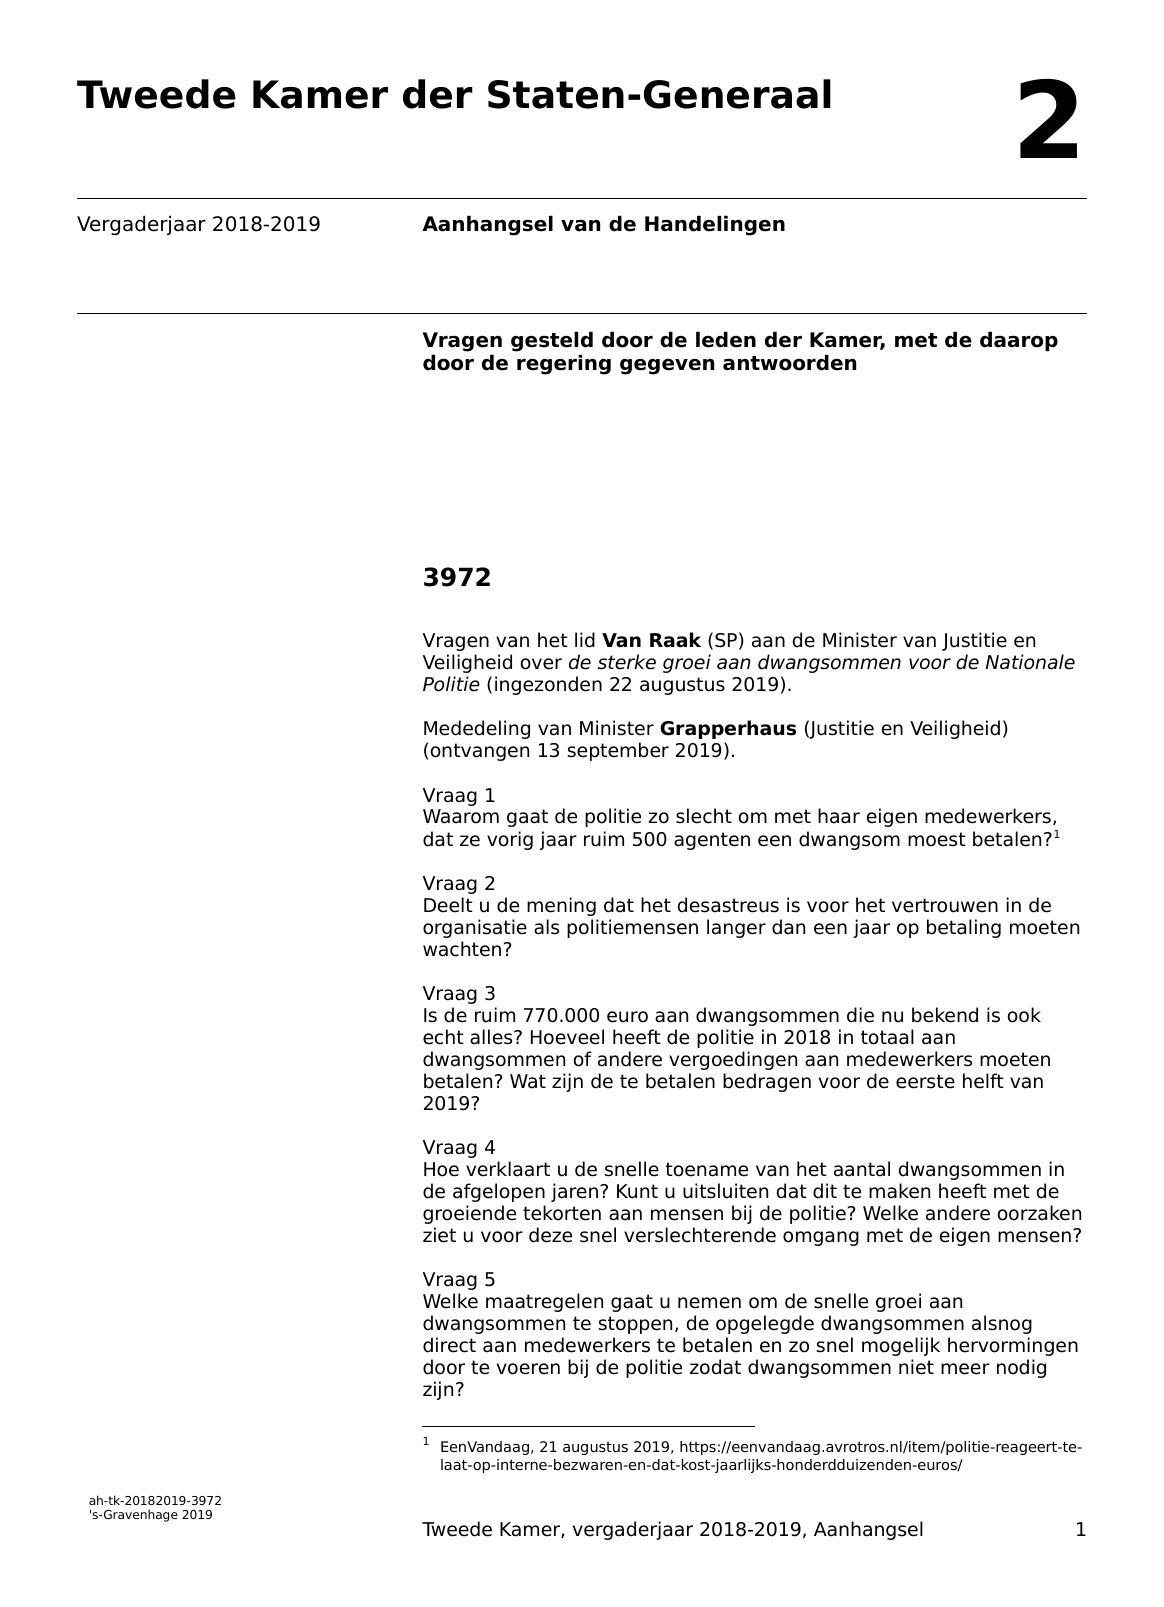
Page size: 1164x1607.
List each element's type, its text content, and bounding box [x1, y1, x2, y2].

text Vraag 4 [422, 1137, 1087, 1159]
text Mededeling van Minister Grapperhaus (Justitie en Veiligheid) (ontvangen 13 september 2019). [422, 718, 1087, 762]
table_header Tweede Kamer der Staten-Generaal [77, 59, 886, 198]
text 's-Gravenhage 2019 [88, 1508, 323, 1522]
text Is de ruim 770.000 euro aan dwangsommen die nu bekend is ook echt alles? Hoeveel heeft de politie in 2018 in totaal aan dwangsommen of andere vergoedingen aan medewerkers moeten betalen? Wat zijn de te betalen bedragen voor de eerste helft van 2019? [422, 1005, 1087, 1114]
text Deelt u de mening dat het desastreus is voor het vertrouwen in de organisatie als politiemensen langer dan een jaar op betaling moeten wachten? [422, 894, 1087, 961]
text 3972 [422, 563, 1087, 592]
text Hoe verklaart u de snelle toename van het aantal dwangsommen in de afgelopen jaren? Kunt u uitsluiten dat dit te maken heeft met de groeiende tekorten aan mensen bij de politie? Welke andere oorzaken ziet u voor deze snel verslechterende omgang met de eigen mensen? [422, 1159, 1087, 1247]
text Vraag 1 [422, 784, 1087, 806]
table_header 2 [886, 59, 1087, 198]
table_cell Vergaderjaar 2018-2019 [77, 199, 422, 313]
text ah-tk-20182019-3972 [88, 1494, 323, 1508]
text EenVandaag, 21 augustus 2019, https://eenvandaag.avrotros.nl/item/politie-reageert-te-laat-op-interne-bezwaren-en-dat-kost-jaarlijks-honderdduizenden-euros/ [422, 1435, 1087, 1474]
table_cell [77, 314, 422, 375]
text Welke maatregelen gaat u nemen om de snelle groei aan dwangsommen te stoppen, de opgelegde dwangsommen alsnog direct aan medewerkers te betalen en zo snel mogelijk hervormingen door te voeren bij de politie zodat dwangsommen niet meer nodig zijn? [422, 1291, 1087, 1401]
text Vragen van het lid Van Raak (SP) aan de Minister van Justitie en Veiligheid over de sterke groei aan dwangsommen voor de Nationale Politie (ingezonden 22 augustus 2019). [422, 630, 1087, 696]
text Waarom gaat de politie zo slecht om met haar eigen medewerkers, dat ze vorig jaar ruim 500 agenten een dwangsom moest betalen? [422, 806, 1087, 850]
table_cell Vragen gesteld door de leden der Kamer, met de daarop door de regering gegeven antwoorden [422, 314, 1087, 375]
text Vraag 3 [422, 983, 1087, 1005]
text Vraag 5 [422, 1269, 1087, 1291]
table_cell Aanhangsel van de Handelingen [422, 199, 1087, 313]
text Vraag 2 [422, 873, 1087, 894]
